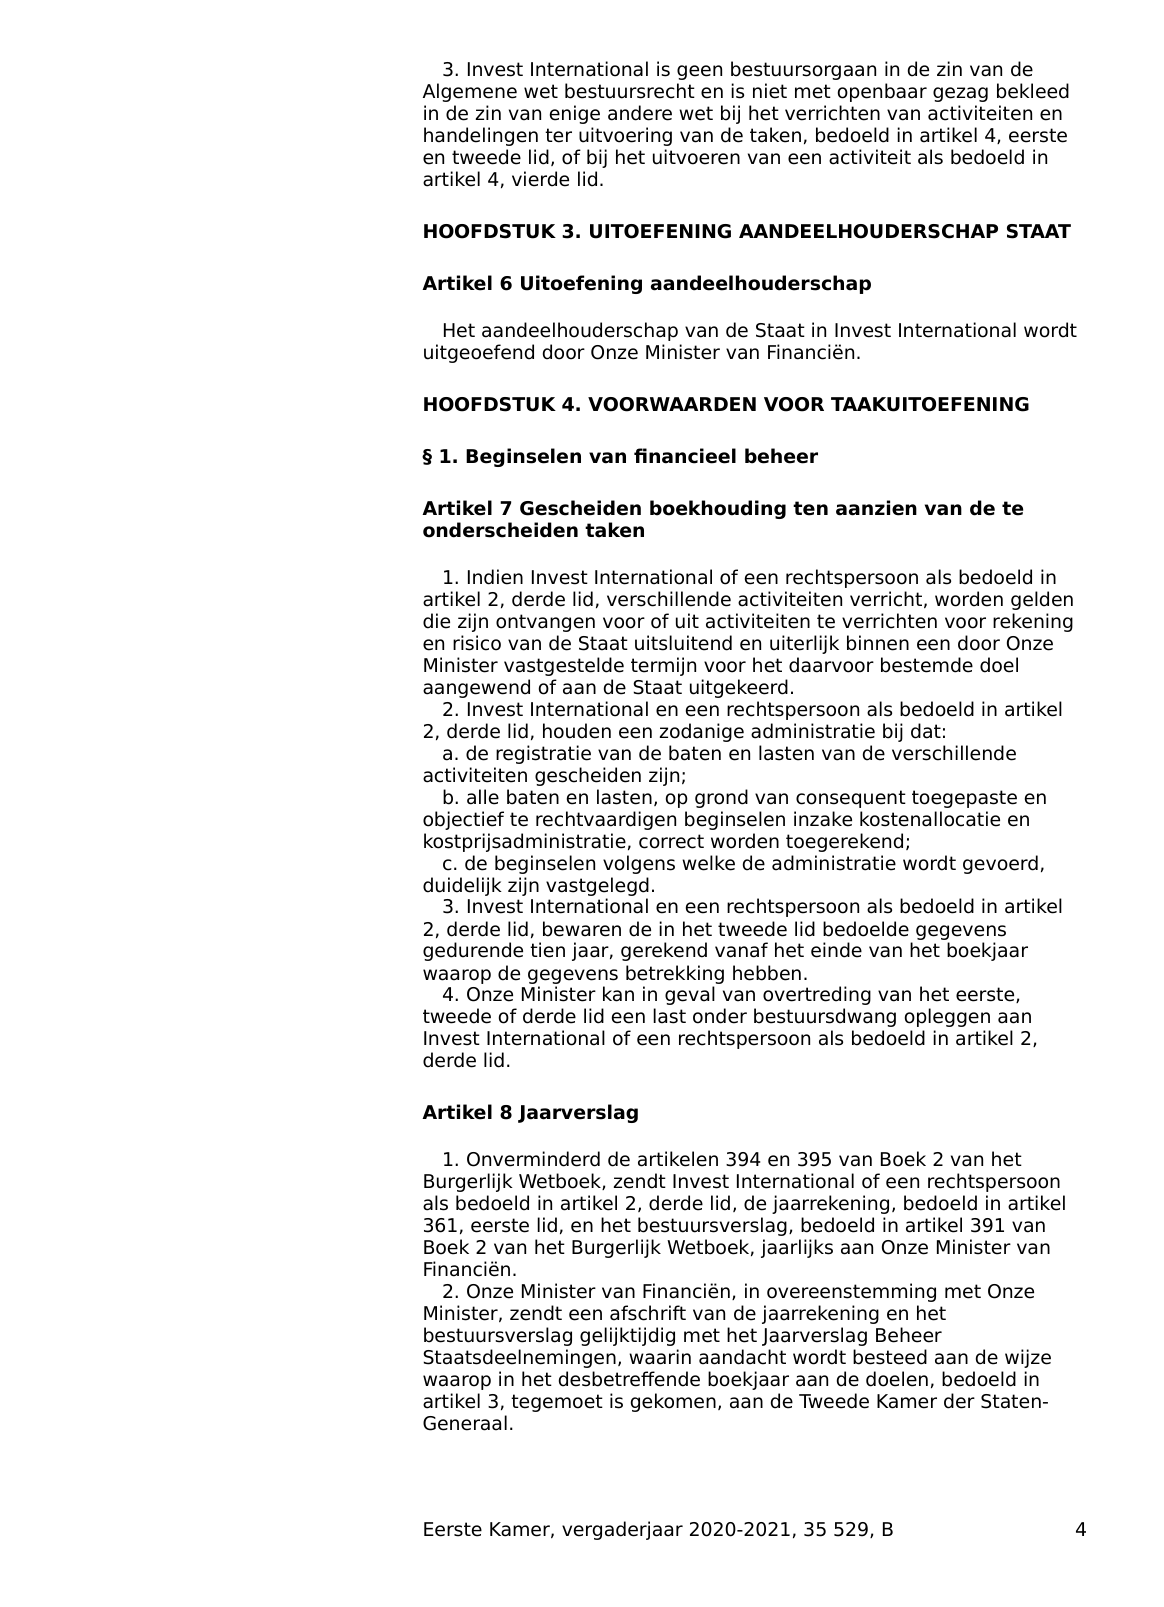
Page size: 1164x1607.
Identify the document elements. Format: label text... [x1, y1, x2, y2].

subtitle Artikel 8 Jaarverslag [422, 1102, 1087, 1124]
text 1. Indien Invest International of een rechtspersoon als bedoeld in artikel 2, derde lid, verschillende activiteiten verricht, worden gelden die zijn ontvangen voor of uit activiteiten te verrichten voor rekening en risico van de Staat uitsluitend en uiterlijk binnen een door Onze Minister vastgestelde termijn voor het daarvoor bestemde doel aangewend of aan de Staat uitgekeerd. [422, 567, 1087, 699]
text b. alle baten en lasten, op grond van consequent toegepaste en objectief te rechtvaardigen beginselen inzake kostenallocatie en kostprijsadministratie, correct worden toegerekend; [422, 787, 1087, 852]
text 3. Invest International is geen bestuursorgaan in de zin van de Algemene wet bestuursrecht en is niet met openbaar gezag bekleed in de zin van enige andere wet bij het verrichten van activiteiten en handelingen ter uitvoering van de taken, bedoeld in artikel 4, eerste en tweede lid, of bij het uitvoeren van een activiteit als bedoeld in artikel 4, vierde lid. [422, 59, 1087, 191]
subtitle HOOFDSTUK 3. UITOEFENING AANDEELHOUDERSCHAP STAAT [422, 221, 1087, 243]
subtitle HOOFDSTUK 4. VOORWAARDEN VOOR TAAKUITOEFENING [422, 394, 1087, 416]
text c. de beginselen volgens welke de administratie wordt gevoerd, duidelijk zijn vastgelegd. [422, 852, 1087, 896]
subtitle § 1. Beginselen van financieel beheer [422, 446, 1087, 468]
text 1. Onverminderd de artikelen 394 en 395 van Boek 2 van het Burgerlijk Wetboek, zendt Invest International of een rechtspersoon als bedoeld in artikel 2, derde lid, de jaarrekening, bedoeld in artikel 361, eerste lid, en het bestuursverslag, bedoeld in artikel 391 van Boek 2 van het Burgerlijk Wetboek, jaarlijks aan Onze Minister van Financiën. [422, 1149, 1087, 1281]
text 2. Onze Minister van Financiën, in overeenstemming met Onze Minister, zendt een afschrift van de jaarrekening en het bestuursverslag gelijktijdig met het Jaarverslag Beheer Staatsdeelnemingen, waarin aandacht wordt besteed aan de wijze waarop in het desbetreffende boekjaar aan de doelen, bedoeld in artikel 3, tegemoet is gekomen, aan de Tweede Kamer der Staten-Generaal. [422, 1281, 1087, 1435]
text a. de registratie van de baten en lasten van de verschillende activiteiten gescheiden zijn; [422, 743, 1087, 787]
subtitle Artikel 6 Uitoefening aandeelhouderschap [422, 273, 1087, 295]
text Het aandeelhouderschap van de Staat in Invest International wordt uitgeoefend door Onze Minister van Financiën. [422, 320, 1087, 364]
text 3. Invest International en een rechtspersoon als bedoeld in artikel 2, derde lid, bewaren de in het tweede lid bedoelde gegevens gedurende tien jaar, gerekend vanaf het einde van het boekjaar waarop de gegevens betrekking hebben. [422, 896, 1087, 984]
text 2. Invest International en een rechtspersoon als bedoeld in artikel 2, derde lid, houden een zodanige administratie bij dat: [422, 699, 1087, 743]
text 4. Onze Minister kan in geval van overtreding van het eerste, tweede of derde lid een last onder bestuursdwang opleggen aan Invest International of een rechtspersoon als bedoeld in artikel 2, derde lid. [422, 984, 1087, 1072]
subtitle Artikel 7 Gescheiden boekhouding ten aanzien van de te onderscheiden taken [422, 498, 1087, 542]
